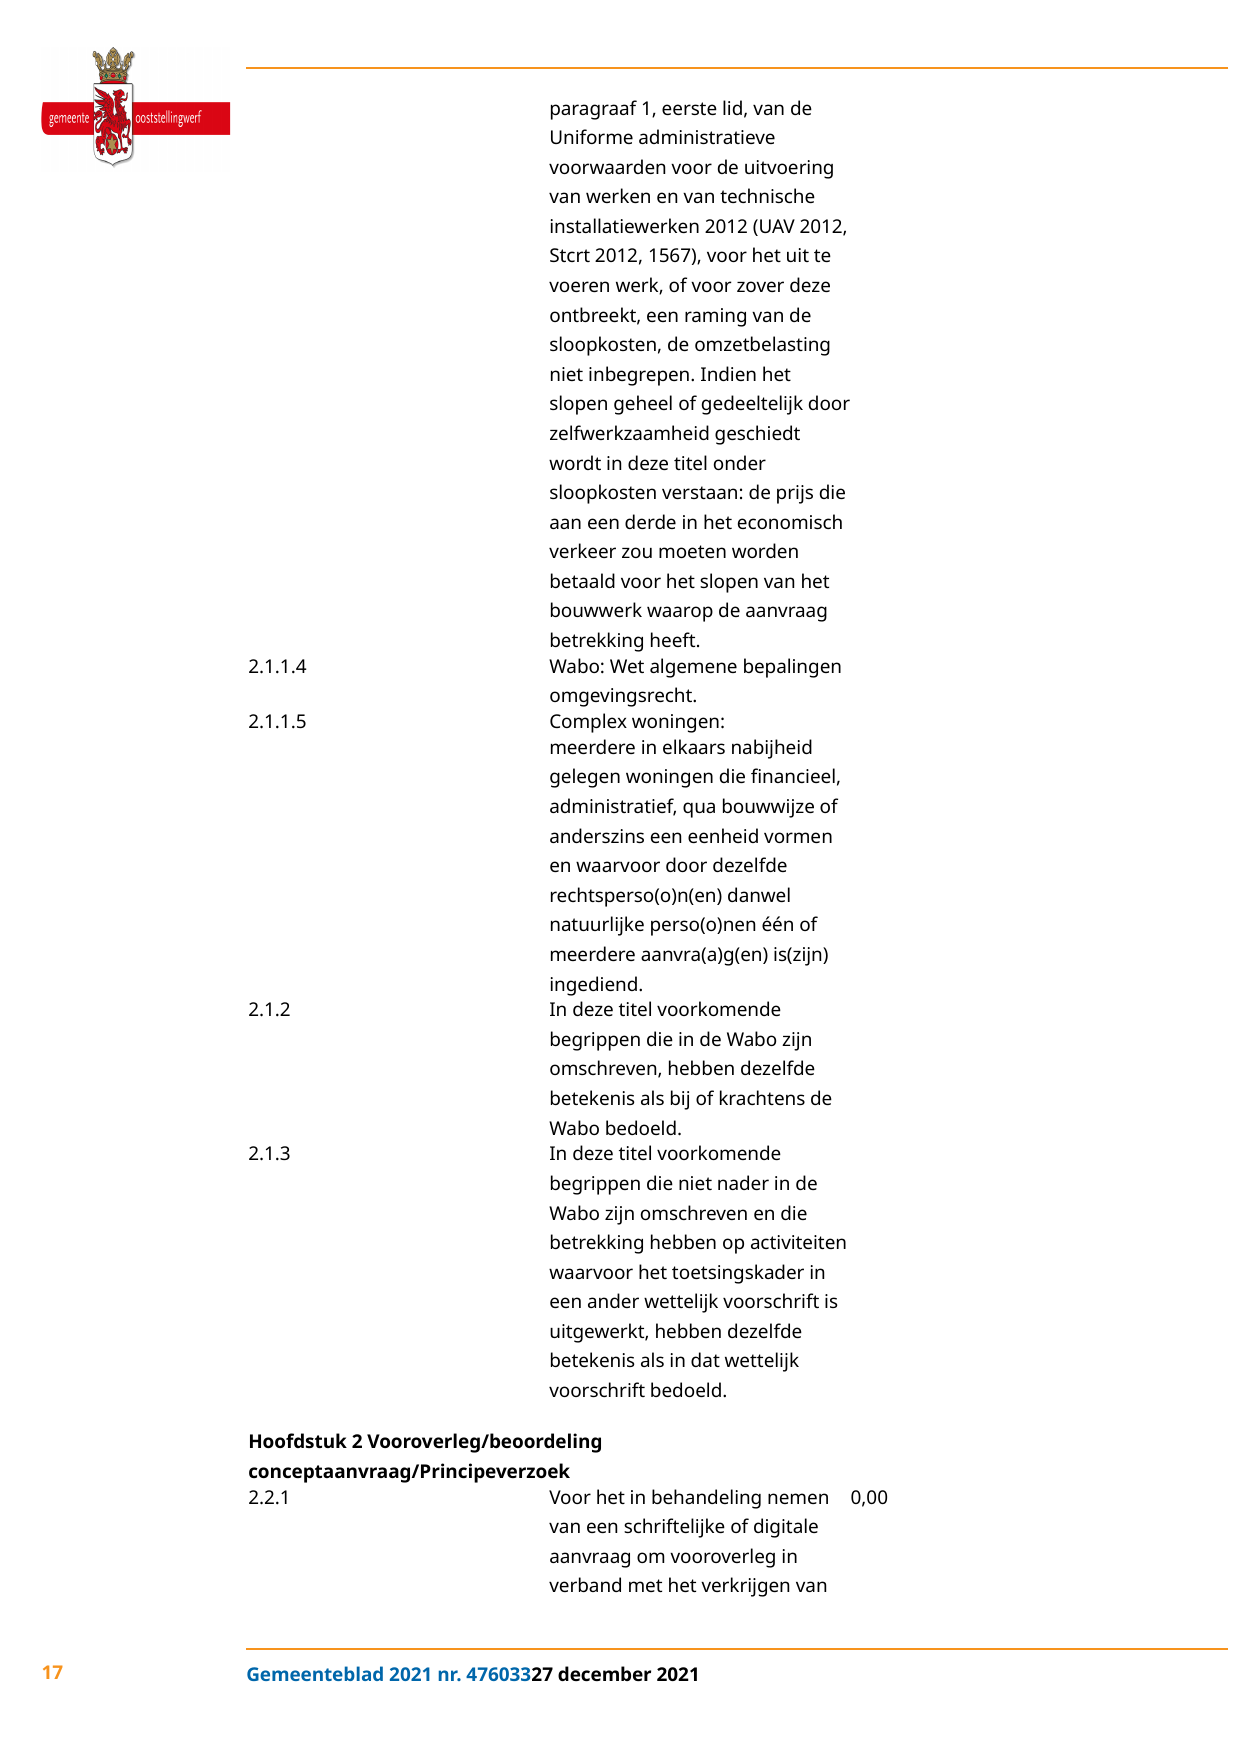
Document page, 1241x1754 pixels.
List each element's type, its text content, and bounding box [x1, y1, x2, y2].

table_cell Complex woningen: [549, 708, 850, 734]
table_cell 2.2.1 [248, 1484, 549, 1598]
table_cell In deze titel voorkomende begrippen die in de Wabo zijn omschreven, hebben dezelfde betekenis als bij of krachtens de Wabo bedoeld. [549, 996, 850, 1141]
table_cell [549, 1403, 850, 1429]
table_cell Wabo: Wet algemene bepalingen omgevingsrecht. [549, 653, 850, 708]
table_cell [850, 95, 1152, 653]
table_cell [850, 1141, 1152, 1403]
table_cell In deze titel voorkomende begrippen die niet nader in de Wabo zijn omschreven en die betrekking hebben op activiteiten waarvoor het toetsingskader in een ander wettelijk voorschrift is uitgewerkt, hebben dezelfde betekenis als in dat wettelijk voorschrift bedoeld. [549, 1141, 850, 1403]
table_cell [850, 708, 1152, 734]
table_cell 2.1.1.4 [248, 653, 549, 708]
table_cell [248, 734, 549, 996]
table_cell [850, 1429, 1152, 1484]
table_cell 2.1.3 [248, 1141, 549, 1403]
table_cell [850, 734, 1152, 996]
table_cell [248, 1403, 549, 1429]
table_cell meerdere in elkaars nabijheid gelegen woningen die financieel, administratief, qua bouwwijze of anderszins een eenheid vormen en waarvoor door dezelfde rechtsperso(o)n(en) danwel natuurlijke perso(o)nen één of meerdere aanvra(a)g(en) is(zijn) ingediend. [549, 734, 850, 996]
table_cell Hoofdstuk 2 Vooroverleg/beoordeling conceptaanvraag/Principeverzoek [248, 1429, 850, 1484]
table_cell [850, 996, 1152, 1141]
table_cell 2.1.2 [248, 996, 549, 1141]
table_cell [850, 653, 1152, 708]
table_cell [850, 1403, 1152, 1429]
table_cell 0,00 [850, 1484, 1152, 1598]
table_cell [248, 95, 549, 653]
table_cell Voor het in behandeling nemen van een schriftelijke of digitale aanvraag om vooroverleg in verband met het verkrijgen van [549, 1484, 850, 1598]
table_cell 2.1.1.5 [248, 708, 549, 734]
picture [41, 47, 231, 172]
table_cell paragraaf 1, eerste lid, van de Uniforme administratieve voorwaarden voor de uitvoering van werken en van technische installatiewerken 2012 (UAV 2012, Stcrt 2012, 1567), voor het uit te voeren werk, of voor zover deze ontbreekt, een raming van de sloopkosten, de omzetbelasting niet inbegrepen. Indien het slopen geheel of gedeeltelijk door zelfwerkzaamheid geschiedt wordt in deze titel onder sloopkosten verstaan: de prijs die aan een derde in het economisch verkeer zou moeten worden betaald voor het slopen van het bouwwerk waarop de aanvraag betrekking heeft. [549, 95, 850, 653]
